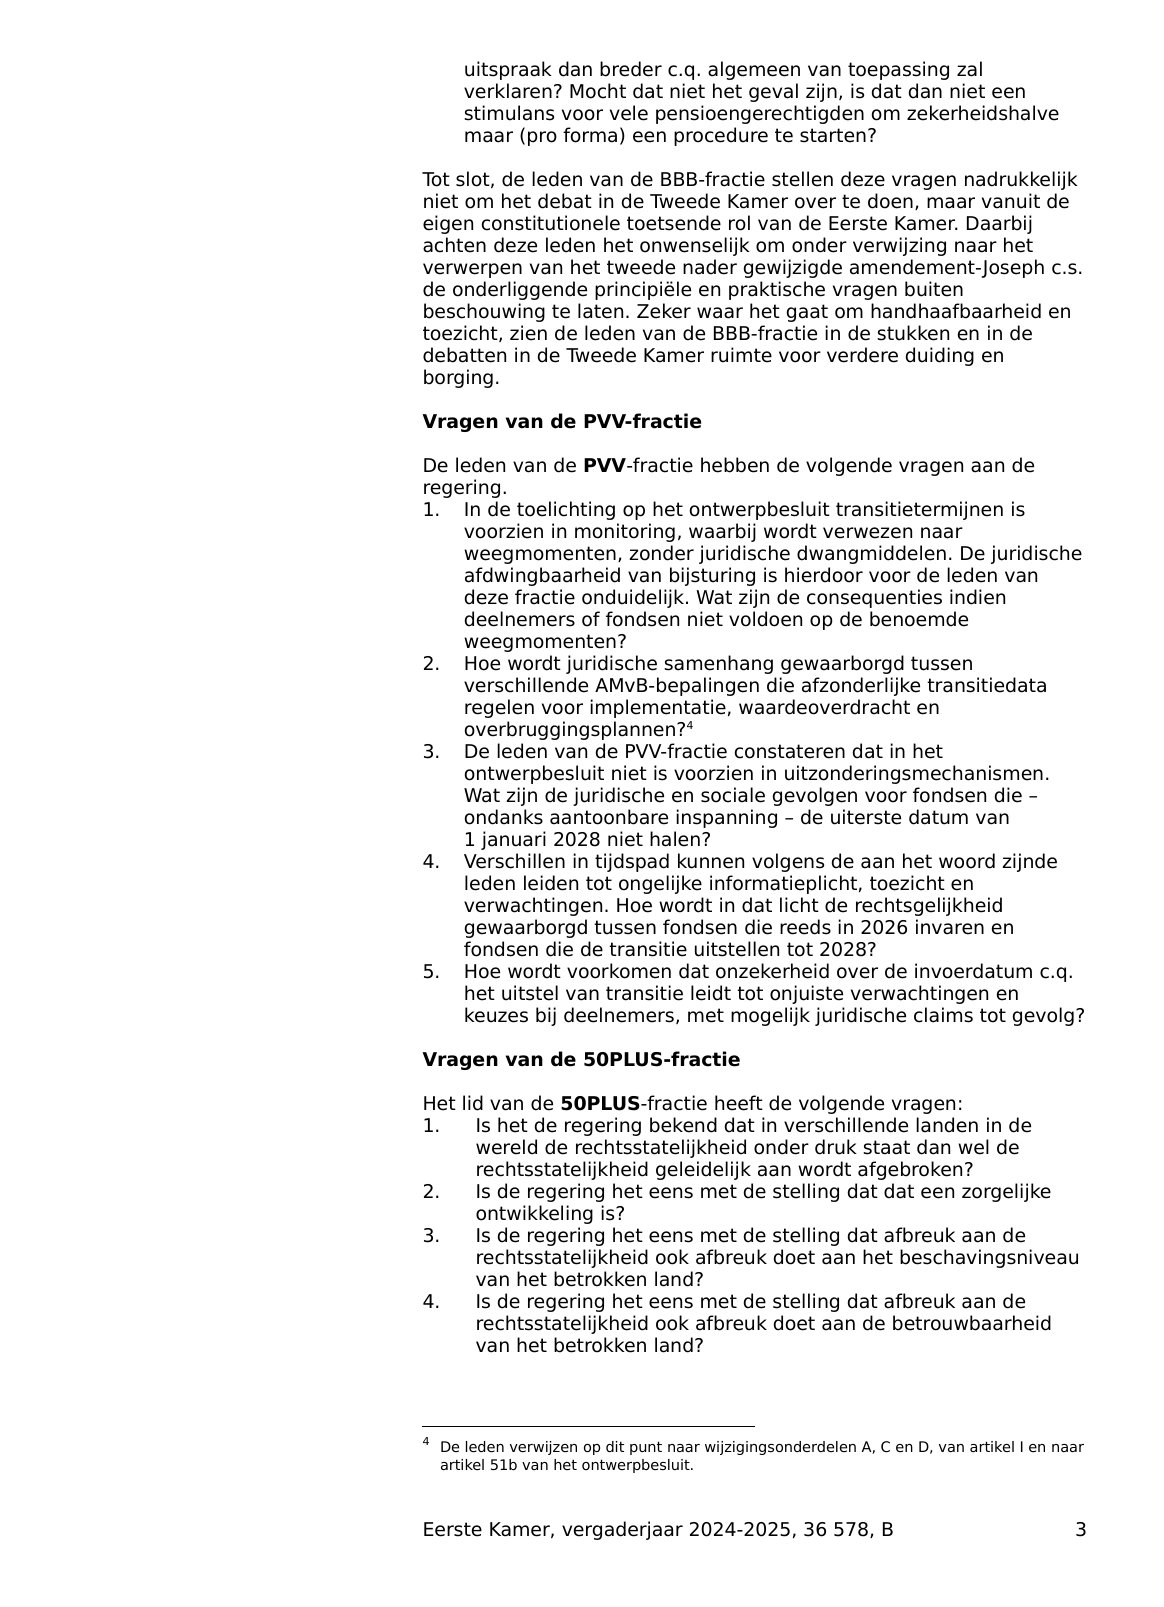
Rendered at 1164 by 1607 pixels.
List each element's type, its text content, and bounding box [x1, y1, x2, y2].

text 3. De leden van de PVV-fractie constateren dat in het ontwerpbesluit niet is voorzien in uitzonderingsmechanismen. Wat zijn de juridische en sociale gevolgen voor fondsen die – ondanks aantoonbare inspanning – de uiterste datum van 1 januari 2028 niet halen? [422, 741, 1087, 851]
text 1. In de toelichting op het ontwerpbesluit transitietermijnen is voorzien in monitoring, waarbij wordt verwezen naar weegmomenten, zonder juridische dwangmiddelen. De juridische afdwingbaarheid van bijsturing is hierdoor voor de leden van deze fractie onduidelijk. Wat zijn de consequenties indien deelnemers of fondsen niet voldoen op de benoemde weegmomenten? [422, 499, 1087, 653]
text 4. Is de regering het eens met de stelling dat afbreuk aan de rechtsstatelijkheid ook afbreuk doet aan de betrouwbaarheid van het betrokken land? [422, 1291, 1087, 1357]
text uitspraak dan breder c.q. algemeen van toepassing zal verklaren? Mocht dat niet het geval zijn, is dat dan niet een stimulans voor vele pensioengerechtigden om zekerheidshalve maar (pro forma) een procedure te starten? [422, 59, 1087, 147]
text 4. Verschillen in tijdspad kunnen volgens de aan het woord zijnde leden leiden tot ongelijke informatieplicht, toezicht en verwachtingen. Hoe wordt in dat licht de rechtsgelijkheid gewaarborgd tussen fondsen die reeds in 2026 invaren en fondsen die de transitie uitstellen tot 2028? [422, 851, 1087, 961]
subtitle Vragen van de PVV-fractie [422, 411, 1087, 433]
text 3. Is de regering het eens met de stelling dat afbreuk aan de rechtsstatelijkheid ook afbreuk doet aan het beschavingsniveau van het betrokken land? [422, 1225, 1087, 1291]
text Tot slot, de leden van de BBB-fractie stellen deze vragen nadrukkelijk niet om het debat in de Tweede Kamer over te doen, maar vanuit de eigen constitutionele toetsende rol van de Eerste Kamer. Daarbij achten deze leden het onwenselijk om onder verwijzing naar het verwerpen van het tweede nader gewijzigde amendement-Joseph c.s. de onderliggende principiële en praktische vragen buiten beschouwing te laten. Zeker waar het gaat om handhaafbaarheid en toezicht, zien de leden van de BBB-fractie in de stukken en in de debatten in de Tweede Kamer ruimte voor verdere duiding en borging. [422, 169, 1087, 389]
text Het lid van de 50PLUS-fractie heeft de volgende vragen: [422, 1093, 1087, 1115]
text 2. Hoe wordt juridische samenhang gewaarborgd tussen verschillende AMvB-bepalingen die afzonderlijke transitiedata regelen voor implementatie, waardeoverdracht en overbruggingsplannen? [422, 653, 1087, 741]
text 1. Is het de regering bekend dat in verschillende landen in de wereld de rechtsstatelijkheid onder druk staat dan wel de rechtsstatelijkheid geleidelijk aan wordt afgebroken? [422, 1115, 1087, 1181]
text De leden verwijzen op dit punt naar wijzigingsonderdelen A, C en D, van artikel I en naar artikel 51b van het ontwerpbesluit. [422, 1435, 1087, 1474]
text De leden van de PVV-fractie hebben de volgende vragen aan de regering. [422, 455, 1087, 499]
text 2. Is de regering het eens met de stelling dat dat een zorgelijke ontwikkeling is? [422, 1181, 1087, 1225]
text 5. Hoe wordt voorkomen dat onzekerheid over de invoerdatum c.q. het uitstel van transitie leidt tot onjuiste verwachtingen en keuzes bij deelnemers, met mogelijk juridische claims tot gevolg? [422, 961, 1087, 1027]
subtitle Vragen van de 50PLUS-fractie [422, 1049, 1087, 1071]
